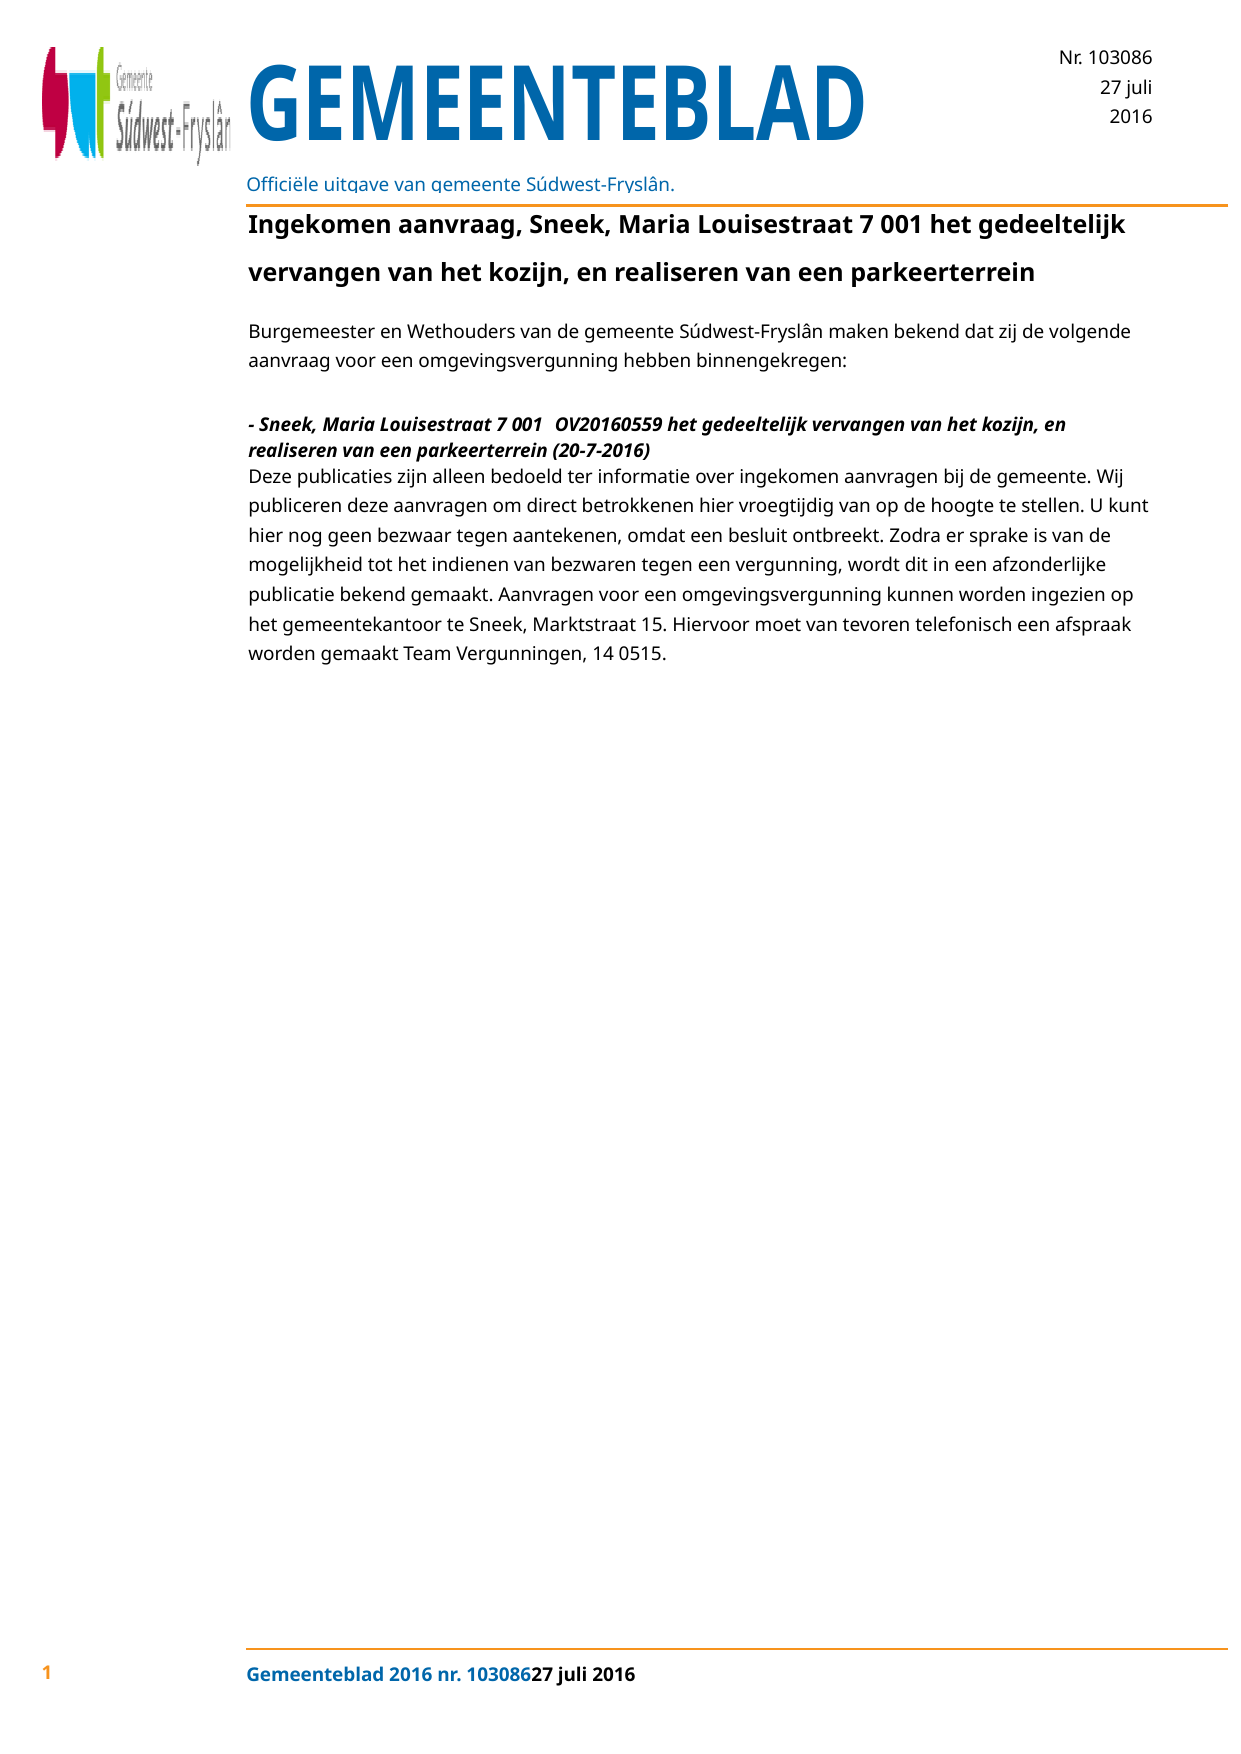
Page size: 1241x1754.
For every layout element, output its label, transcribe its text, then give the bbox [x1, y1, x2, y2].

text Ingekomen aanvraag, Sneek, Maria Louisestraat 7 001 het gedeeltelijk vervangen van het kozijn, en realiseren van een parkeerterrein [248, 207, 1152, 288]
text - Sneek, Maria Louisestraat 7 001 OV20160559 het gedeeltelijk vervangen van het kozijn, en realiseren van een parkeerterrein (20-7-2016) [248, 411, 1152, 463]
picture [41, 47, 231, 172]
text Burgemeester en Wethouders van de gemeente Súdwest-Fryslân maken bekend dat zij de volgende aanvraag voor een omgevingsvergunning hebben binnengekregen: [248, 318, 1152, 373]
text Deze publicaties zijn alleen bedoeld ter informatie over ingekomen aanvragen bij de gemeente. Wij publiceren deze aanvragen om direct betrokkenen hier vroegtijdig van op de hoogte te stellen. U kunt hier nog geen bezwaar tegen aantekenen, omdat een besluit ontbreekt. Zodra er sprake is van de mogelijkheid tot het indienen van bezwaren tegen een vergunning, wordt dit in een afzonderlijke publicatie bekend gemaakt. Aanvragen voor een omgevingsvergunning kunnen worden ingezien op het gemeentekantoor te Sneek, Marktstraat 15. Hiervoor moet van tevoren telefonisch een afspraak worden gemaakt Team Vergunningen, 14 0515. [248, 463, 1152, 666]
